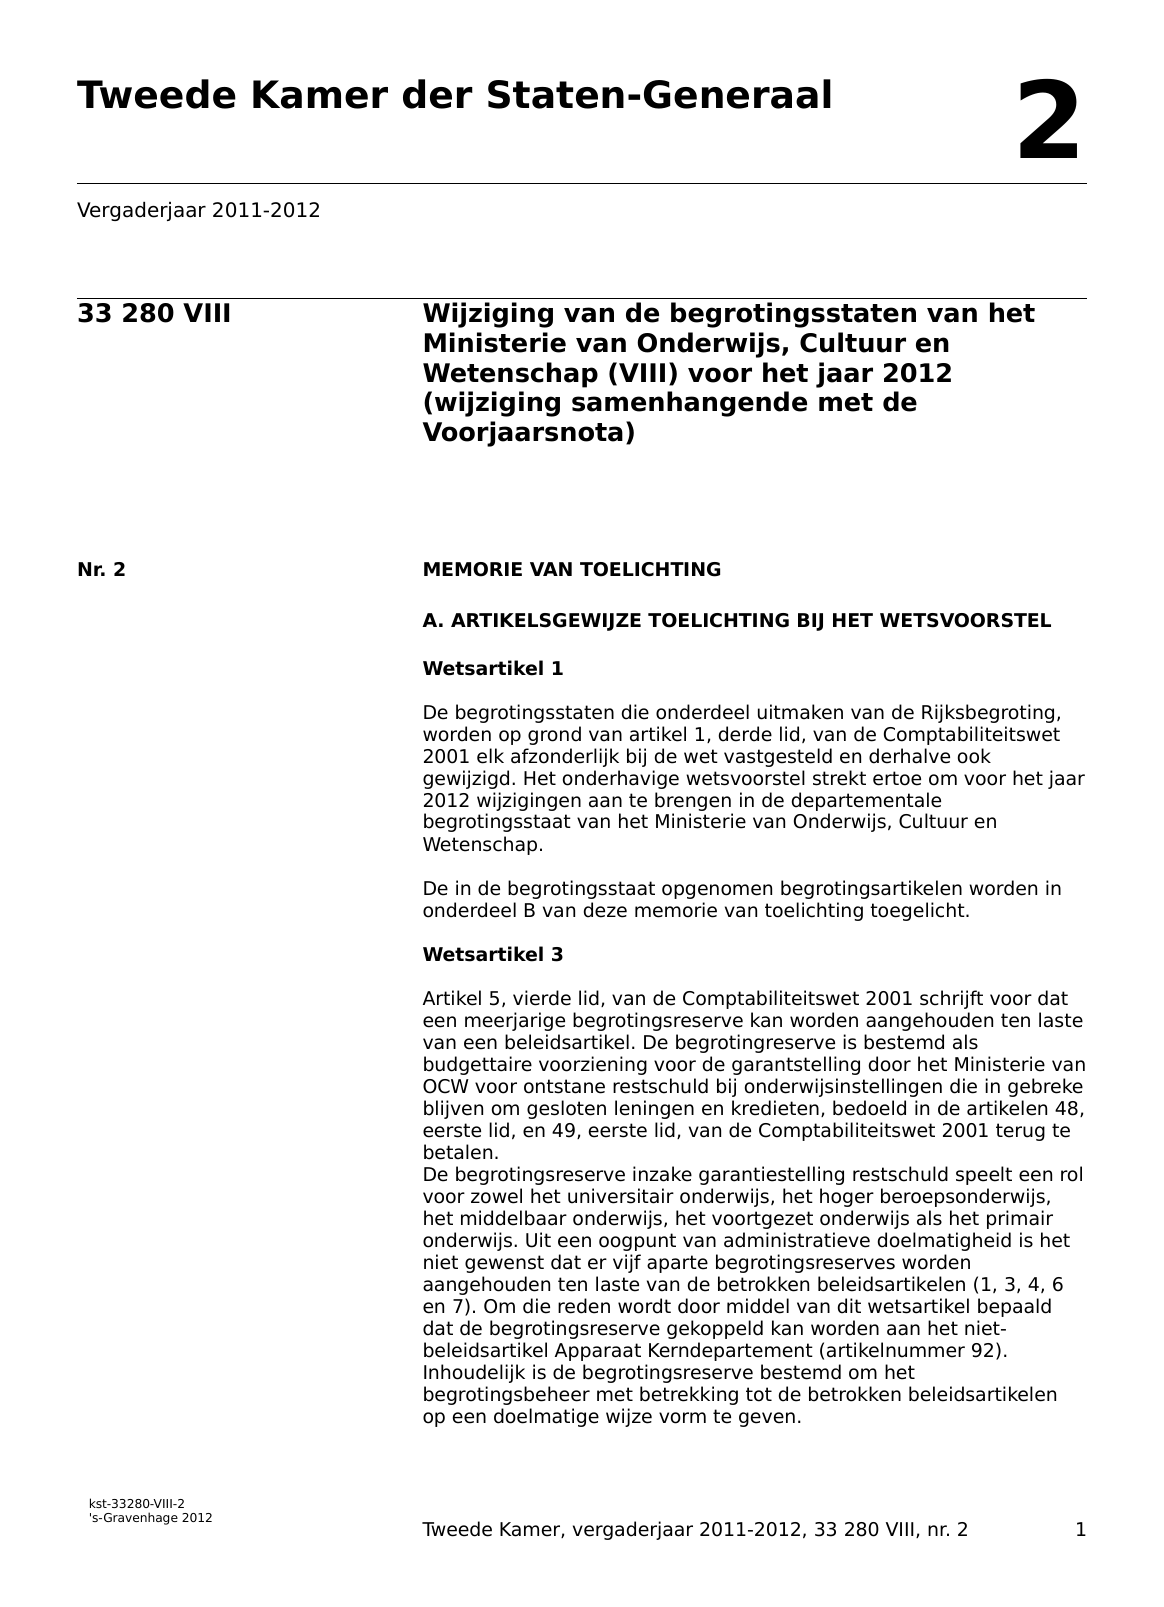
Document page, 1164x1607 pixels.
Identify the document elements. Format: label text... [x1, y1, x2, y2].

text De begrotingsstaten die onderdeel uitmaken van de Rijksbegroting, worden op grond van artikel 1, derde lid, van de Comptabiliteitswet 2001 elk afzonderlijk bij de wet vastgesteld en derhalve ook gewijzigd. Het onderhavige wetsvoorstel strekt ertoe om voor het jaar 2012 wijzigingen aan te brengen in de departementale begrotingsstaat van het Ministerie van Onderwijs, Cultuur en Wetenschap. [422, 702, 1087, 855]
text De in de begrotingsstaat opgenomen begrotingsartikelen worden in onderdeel B van deze memorie van toelichting toegelicht. [422, 878, 1087, 922]
table_cell Vergaderjaar 2011-2012 [77, 184, 1087, 298]
text De begrotingsreserve inzake garantiestelling restschuld speelt een rol voor zowel het universitair onderwijs, het hoger beroepsonderwijs, het middelbaar onderwijs, het voortgezet onderwijs als het primair onderwijs. Uit een oogpunt van administratieve doelmatigheid is het niet gewenst dat er vijf aparte begrotingsreserves worden aangehouden ten laste van de betrokken beleidsartikelen (1, 3, 4, 6 en 7). Om die reden wordt door middel van dit wetsartikel bepaald dat de begrotingsreserve gekoppeld kan worden aan het niet-beleidsartikel Apparaat Kerndepartement (artikelnummer 92). Inhoudelijk is de begrotingsreserve bestemd om het begrotingsbeheer met betrekking tot de betrokken beleidsartikelen op een doelmatige wijze vorm te geven. [422, 1164, 1087, 1427]
table_header 2 [886, 59, 1087, 183]
text kst-33280-VIII-2 [88, 1497, 323, 1511]
subtitle Nr. 2 MEMORIE VAN TOELICHTING [77, 558, 1087, 580]
table_header Tweede Kamer der Staten-Generaal [77, 59, 886, 183]
subtitle Wetsartikel 1 [422, 657, 1087, 679]
text 's-Gravenhage 2012 [88, 1511, 323, 1525]
subtitle A. ARTIKELSGEWIJZE TOELICHTING BIJ HET WETSVOORSTEL [422, 610, 1087, 632]
text Artikel 5, vierde lid, van de Comptabiliteitswet 2001 schrijft voor dat een meerjarige begrotingsreserve kan worden aangehouden ten laste van een beleidsartikel. De begrotingreserve is bestemd als budgettaire voorziening voor de garantstelling door het Ministerie van OCW voor ontstane restschuld bij onderwijsinstellingen die in gebreke blijven om gesloten leningen en kredieten, bedoeld in de artikelen 48, eerste lid, en 49, eerste lid, van de Comptabiliteitswet 2001 terug te betalen. [422, 988, 1087, 1164]
subtitle 33 280 VIII Wijziging van de begrotingsstaten van het Ministerie van Onderwijs, Cultuur en Wetenschap (VIII) voor het jaar 2012 (wijziging samenhangende met de Voorjaarsnota) [77, 299, 1087, 447]
subtitle Wetsartikel 3 [422, 944, 1087, 966]
